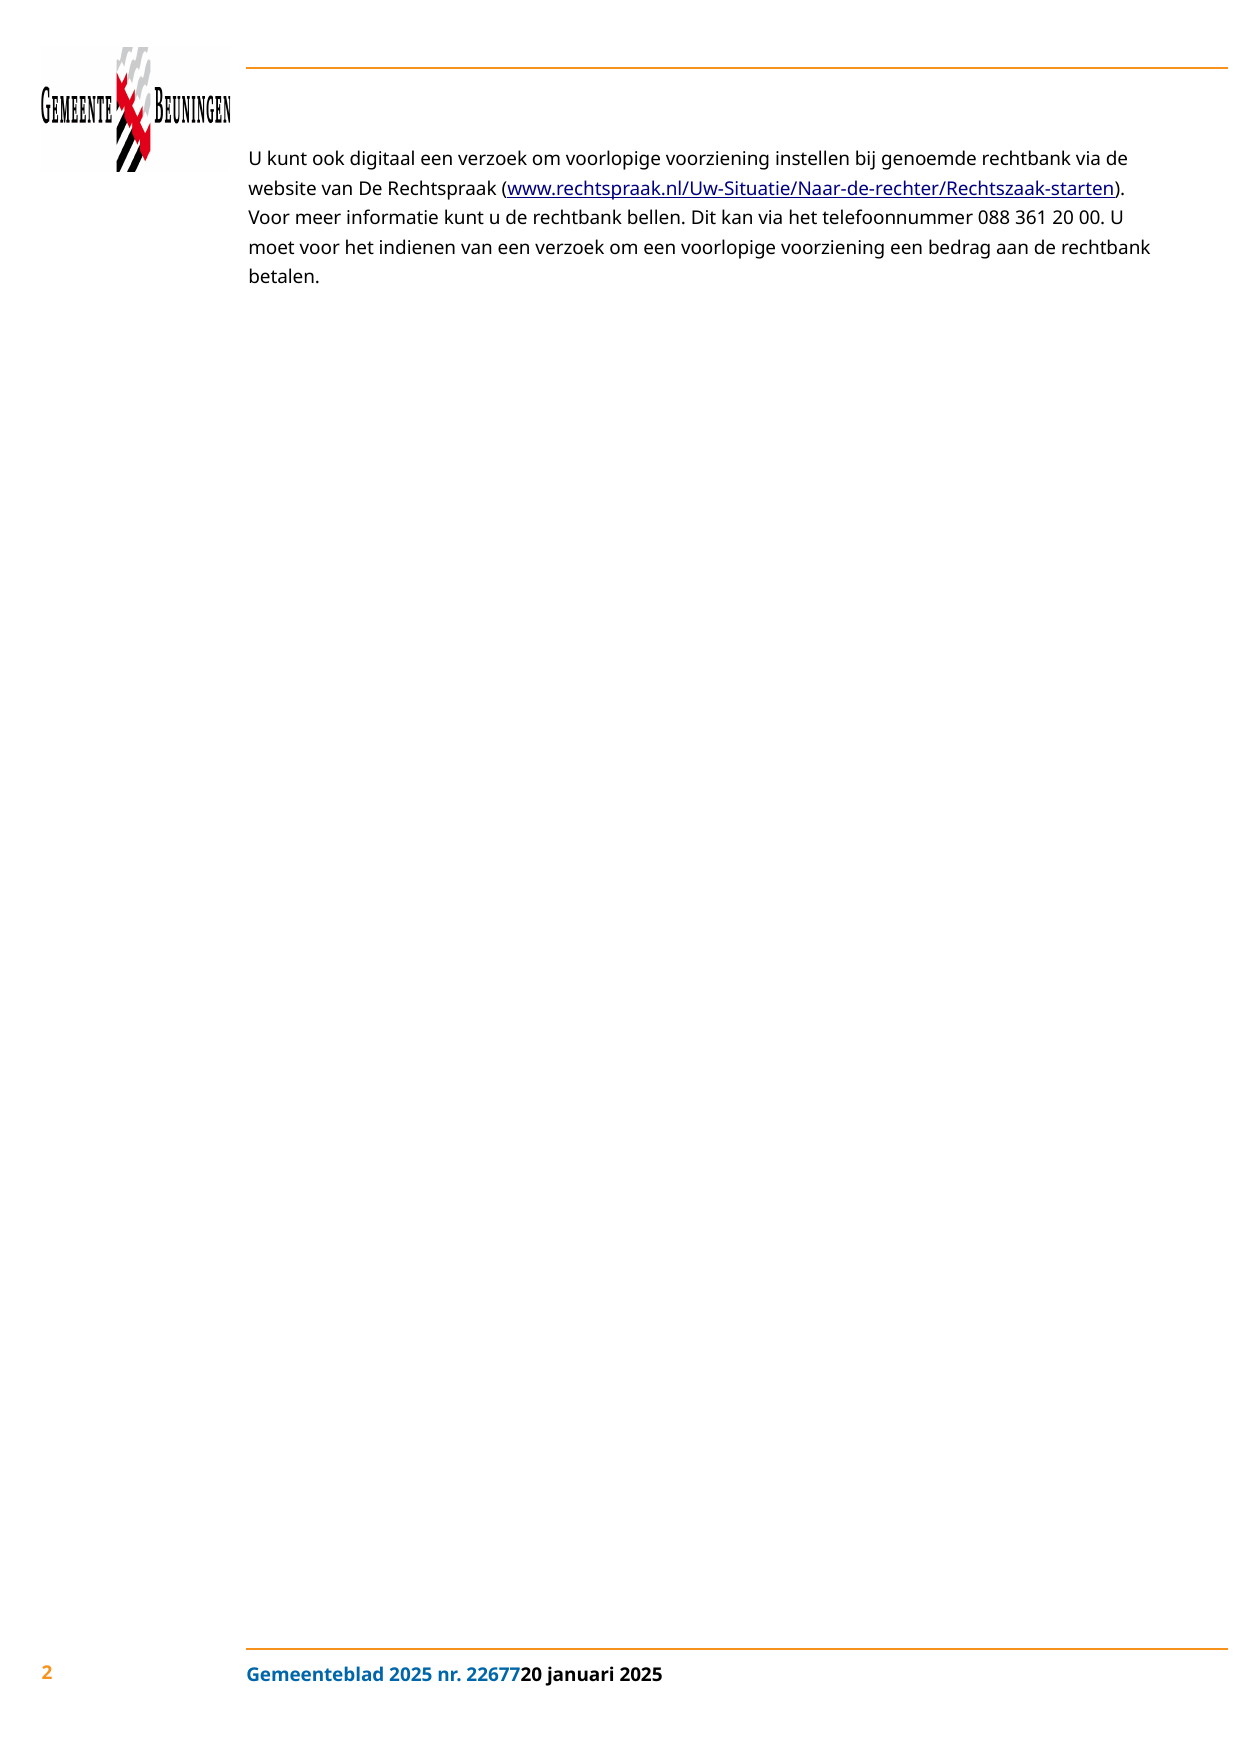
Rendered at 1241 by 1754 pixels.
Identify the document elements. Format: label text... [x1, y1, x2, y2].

text U kunt ook digitaal een verzoek om voorlopige voorziening instellen bij genoemde rechtbank via de website van De Rechtspraak (www.rechtspraak.nl/Uw-Situatie/Naar-de-rechter/Rechtszaak-starten). Voor meer informatie kunt u de rechtbank bellen. Dit kan via het telefoonnummer 088 361 20 00. U moet voor het indienen van een verzoek om een voorlopige voorziening een bedrag aan de rechtbank betalen. [248, 145, 1152, 289]
picture [41, 47, 231, 172]
